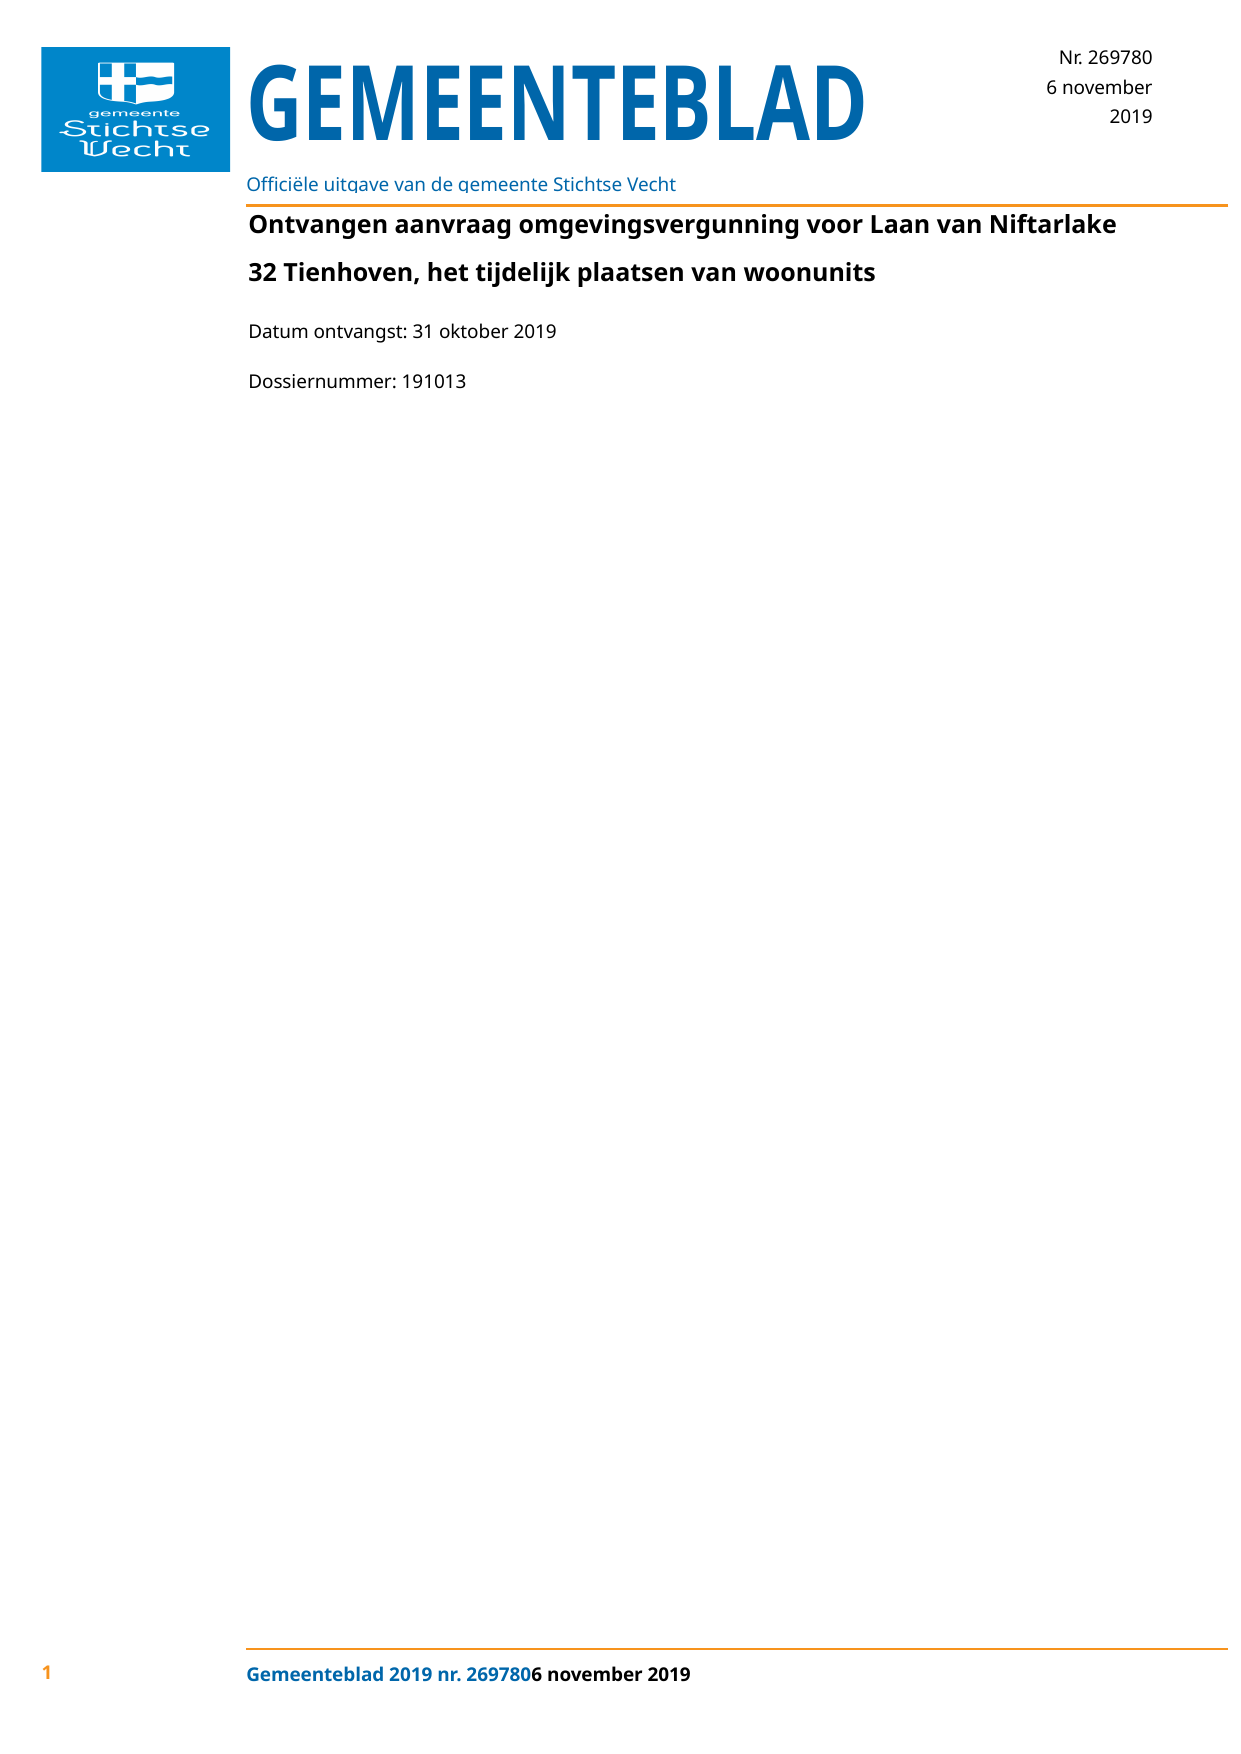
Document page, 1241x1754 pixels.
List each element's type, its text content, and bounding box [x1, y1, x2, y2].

text Datum ontvangst: 31 oktober 2019 [248, 318, 1152, 344]
picture [99, 63, 135, 101]
text Dossiernummer: 191013 [248, 368, 1152, 394]
text Ontvangen aanvraag omgevingsvergunning voor Laan van Niftarlake 32 Tienhoven, het tijdelijk plaatsen van woonunits [248, 207, 1152, 288]
picture [137, 63, 174, 103]
